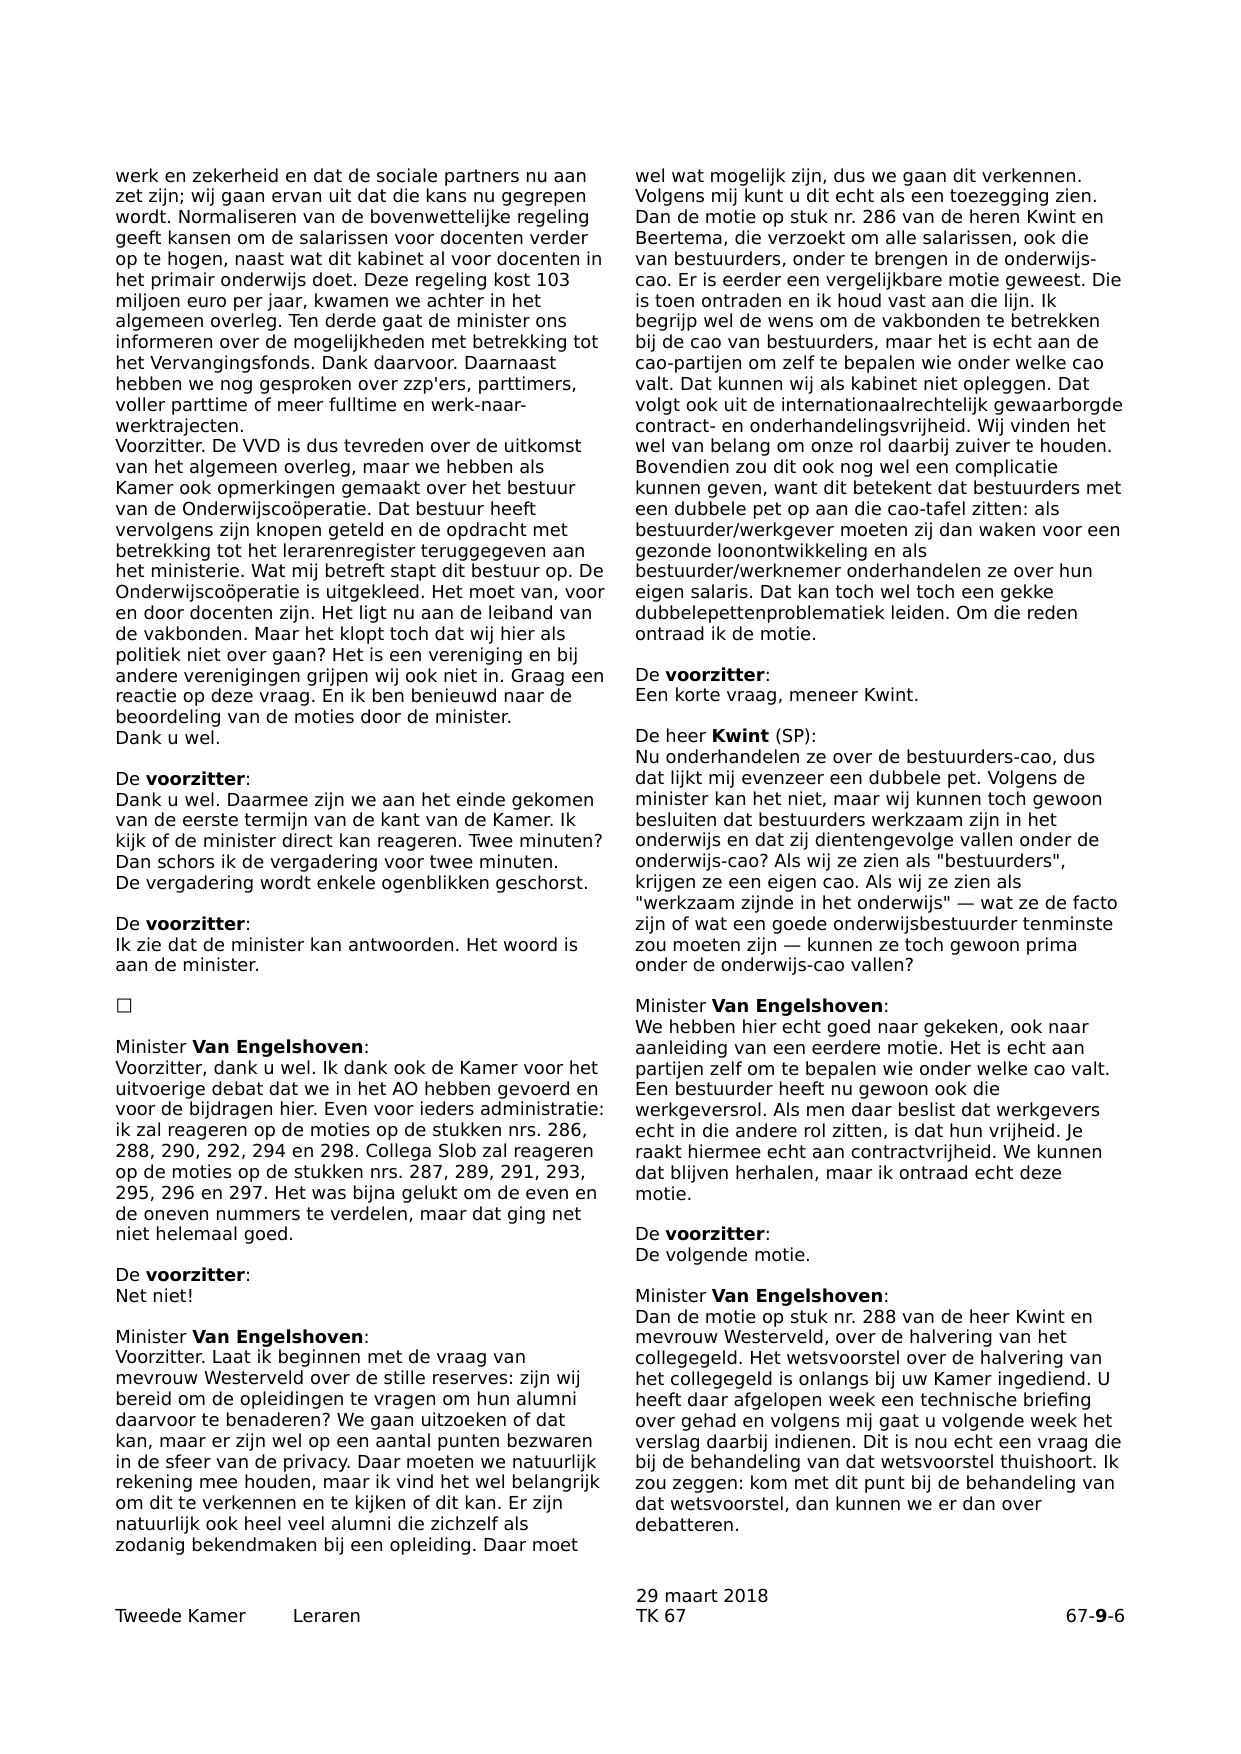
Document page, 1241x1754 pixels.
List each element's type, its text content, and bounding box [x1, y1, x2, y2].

text ⬜ [115, 996, 605, 1017]
text Dan de motie op stuk nr. 288 van de heer Kwint en mevrouw Westerveld, over de halvering van het collegegeld. Het wetsvoorstel over de halvering van het collegegeld is onlangs bij uw Kamer ingediend. U heeft daar afgelopen week een technische briefing over gehad en volgens mij gaat u volgende week het verslag daarbij indienen. Dit is nou echt een vraag die bij de behandeling van dat wetsvoorstel thuishoort. Ik zou zeggen: kom met dit punt bij de behandeling van dat wetsvoorstel, dan kunnen we er dan over debatteren. [635, 1306, 1125, 1536]
text We hebben hier echt goed naar gekeken, ook naar aanleiding van een eerdere motie. Het is echt aan partijen zelf om te bepalen wie onder welke cao valt. Een bestuurder heeft nu gewoon ook die werkgeversrol. Als men daar beslist dat werkgevers echt in die andere rol zitten, is dat hun vrijheid. Je raakt hiermee echt aan contractvrijheid. We kunnen dat blijven herhalen, maar ik ontraad echt deze motie. [635, 1017, 1125, 1204]
text Dan de motie op stuk nr. 286 van de heren Kwint en Beertema, die verzoekt om alle salarissen, ook die van bestuurders, onder te brengen in de onderwijs-cao. Er is eerder een vergelijkbare motie geweest. Die is toen ontraden en ik houd vast aan die lijn. Ik begrijp wel de wens om de vakbonden te betrekken bij de cao van bestuurders, maar het is echt aan de cao-partijen om zelf te bepalen wie onder welke cao valt. Dat kunnen wij als kabinet niet opleggen. Dat volgt ook uit de internationaalrechtelijk gewaarborgde contract- en onderhandelingsvrijheid. Wij vinden het wel van belang om onze rol daarbij zuiver te houden. Bovendien zou dit ook nog wel een complicatie kunnen geven, want dit betekent dat bestuurders met een dubbele pet op aan die cao-tafel zitten: als bestuurder/werkgever moeten zij dan waken voor een gezonde loonontwikkeling en als bestuurder/werknemer onderhandelen ze over hun eigen salaris. Dat kan toch wel toch een gekke dubbelepettenproblematiek leiden. Om die reden ontraad ik de motie. [635, 207, 1125, 644]
text De voorzitter: [635, 664, 1125, 685]
text De volgende motie. [635, 1245, 1125, 1266]
text werk en zekerheid en dat de sociale partners nu aan zet zijn; wij gaan ervan uit dat die kans nu gegrepen wordt. Normaliseren van de bovenwettelijke regeling geeft kansen om de salarissen voor docenten verder op te hogen, naast wat dit kabinet al voor docenten in het primair onderwijs doet. Deze regeling kost 103 miljoen euro per jaar, kwamen we achter in het algemeen overleg. Ten derde gaat de minister ons informeren over de mogelijkheden met betrekking tot het Vervangingsfonds. Dank daarvoor. Daarnaast hebben we nog gesproken over zzp'ers, parttimers, voller parttime of meer fulltime en werk-naar-werktrajecten. [115, 165, 605, 436]
text Dank u wel. Daarmee zijn we aan het einde gekomen van de eerste termijn van de kant van de Kamer. Ik kijk of de minister direct kan reageren. Twee minuten? Dan schors ik de vergadering voor twee minuten. [115, 789, 605, 873]
text Minister Van Engelshoven: [115, 1326, 605, 1347]
text Minister Van Engelshoven: [635, 1286, 1125, 1306]
text De voorzitter: [115, 1265, 605, 1286]
text wel wat mogelijk zijn, dus we gaan dit verkennen. Volgens mij kunt u dit echt als een toezegging zien. [635, 165, 1125, 207]
text Voorzitter. Laat ik beginnen met de vraag van mevrouw Westerveld over de stille reserves: zijn wij bereid om de opleidingen te vragen om hun alumni daarvoor te benaderen? We gaan uitzoeken of dat kan, maar er zijn wel op een aantal punten bezwaren in de sfeer van de privacy. Daar moeten we natuurlijk rekening mee houden, maar ik vind het wel belangrijk om dit te verkennen en te kijken of dit kan. Er zijn natuurlijk ook heel veel alumni die zichzelf als zodanig bekendmaken bij een opleiding. Daar moet [115, 1347, 605, 1556]
text Nu onderhandelen ze over de bestuurders-cao, dus dat lijkt mij evenzeer een dubbele pet. Volgens de minister kan het niet, maar wij kunnen toch gewoon besluiten dat bestuurders werkzaam zijn in het onderwijs en dat zij dientengevolge vallen onder de onderwijs-cao? Als wij ze zien als "bestuurders", krijgen ze een eigen cao. Als wij ze zien als "werkzaam zijnde in het onderwijs" — wat ze de facto zijn of wat een goede onderwijsbestuurder tenminste zou moeten zijn — kunnen ze toch gewoon prima onder de onderwijs-cao vallen? [635, 747, 1125, 976]
text Ik zie dat de minister kan antwoorden. Het woord is aan de minister. [115, 934, 605, 976]
text De heer Kwint (SP): [635, 726, 1125, 747]
text Voorzitter, dank u wel. Ik dank ook de Kamer voor het uitvoerige debat dat we in het AO hebben gevoerd en voor de bijdragen hier. Even voor ieders administratie: ik zal reageren op de moties op de stukken nrs. 286, 288, 290, 292, 294 en 298. Collega Slob zal reageren op de moties op de stukken nrs. 287, 289, 291, 293, 295, 296 en 297. Het was bijna gelukt om de even en de oneven nummers te verdelen, maar dat ging net niet helemaal goed. [115, 1057, 605, 1245]
text De voorzitter: [115, 913, 605, 934]
text Een korte vraag, meneer Kwint. [635, 685, 1125, 706]
text De voorzitter: [115, 769, 605, 789]
text Minister Van Engelshoven: [115, 1037, 605, 1057]
text Dank u wel. [115, 728, 605, 749]
text De vergadering wordt enkele ogenblikken geschorst. [115, 873, 605, 893]
text Voorzitter. De VVD is dus tevreden over de uitkomst van het algemeen overleg, maar we hebben als Kamer ook opmerkingen gemaakt over het bestuur van de Onderwijscoöperatie. Dat bestuur heeft vervolgens zijn knopen geteld en de opdracht met betrekking tot het lerarenregister teruggegeven aan het ministerie. Wat mij betreft stapt dit bestuur op. De Onderwijscoöperatie is uitgekleed. Het moet van, voor en door docenten zijn. Het ligt nu aan de leiband van de vakbonden. Maar het klopt toch dat wij hier als politiek niet over gaan? Het is een vereniging en bij andere verenigingen grijpen wij ook niet in. Graag een reactie op deze vraag. En ik ben benieuwd naar de beoordeling van de moties door de minister. [115, 436, 605, 728]
text Net niet! [115, 1286, 605, 1306]
text Minister Van Engelshoven: [635, 996, 1125, 1017]
text De voorzitter: [635, 1224, 1125, 1245]
